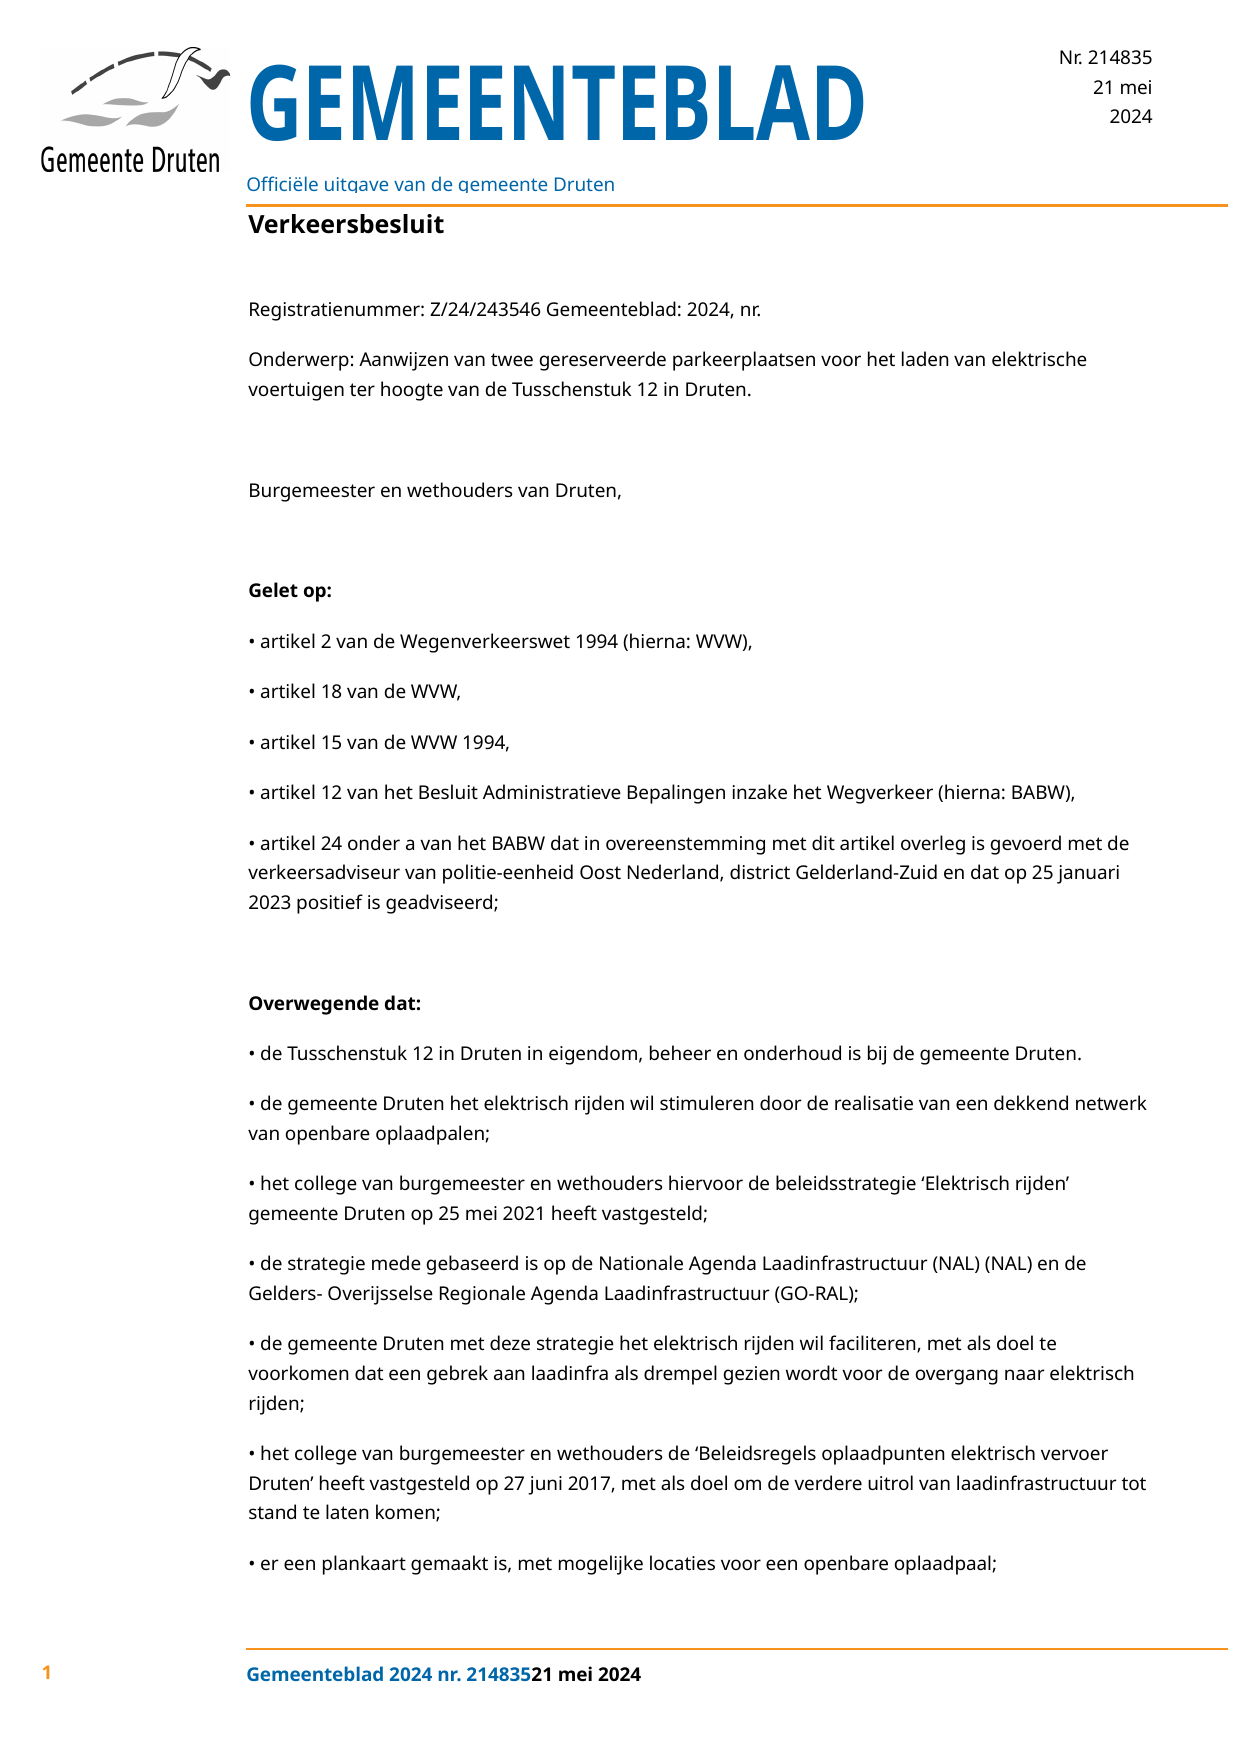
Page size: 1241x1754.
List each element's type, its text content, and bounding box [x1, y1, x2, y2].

text • de gemeente Druten het elektrisch rijden wil stimuleren door de realisatie van een dekkend netwerk van openbare oplaadpalen; [248, 1091, 1152, 1146]
picture [41, 47, 231, 172]
text • de gemeente Druten met deze strategie het elektrisch rijden wil faciliteren, met als doel te voorkomen dat een gebrek aan laadinfra als drempel gezien wordt voor de overgang naar elektrisch rijden; [248, 1331, 1152, 1416]
text • artikel 15 van de WVW 1994, [248, 729, 1152, 755]
text • artikel 2 van de Wegenverkeerswet 1994 (hierna: WVW), [248, 628, 1152, 654]
text Onderwerp: Aanwijzen van twee gereserveerde parkeerplaatsen voor het laden van elektrische voertuigen ter hoogte van de Tusschenstuk 12 in Druten. [248, 346, 1152, 402]
text • artikel 18 van de WVW, [248, 678, 1152, 704]
text • de strategie mede gebaseerd is op de Nationale Agenda Laadinfrastructuur (NAL) (NAL) en de Gelders- Overijsselse Regionale Agenda Laadinfrastructuur (GO-RAL); [248, 1251, 1152, 1306]
text • artikel 12 van het Besluit Administratieve Bepalingen inzake het Wegverkeer (hierna: BABW), [248, 779, 1152, 805]
text Burgemeester en wethouders van Druten, [248, 477, 1152, 503]
text • het college van burgemeester en wethouders hiervoor de beleidsstrategie ‘Elektrisch rijden’ gemeente Druten op 25 mei 2021 heeft vastgesteld; [248, 1171, 1152, 1226]
text • artikel 24 onder a van het BABW dat in overeenstemming met dit artikel overleg is gevoerd met de verkeersadviseur van politie-eenheid Oost Nederland, district Gelderland-Zuid en dat op 25 januari 2023 positief is geadviseerd; [248, 830, 1152, 915]
text • er een plankaart gemaakt is, met mogelijke locaties voor een openbare oplaadpaal; [248, 1550, 1152, 1576]
text Verkeersbesluit [248, 207, 1152, 241]
text • de Tusschenstuk 12 in Druten in eigendom, beheer en onderhoud is bij de gemeente Druten. [248, 1040, 1152, 1066]
text Gelet op: [248, 578, 1152, 603]
text • het college van burgemeester en wethouders de ‘Beleidsregels oplaadpunten elektrisch vervoer Druten’ heeft vastgesteld op 27 juni 2017, met als doel om de verdere uitrol van laadinfrastructuur tot stand te laten komen; [248, 1440, 1152, 1525]
text Overwegende dat: [248, 990, 1152, 1016]
text Registratienummer: Z/24/243546 Gemeenteblad: 2024, nr. [248, 296, 1152, 322]
